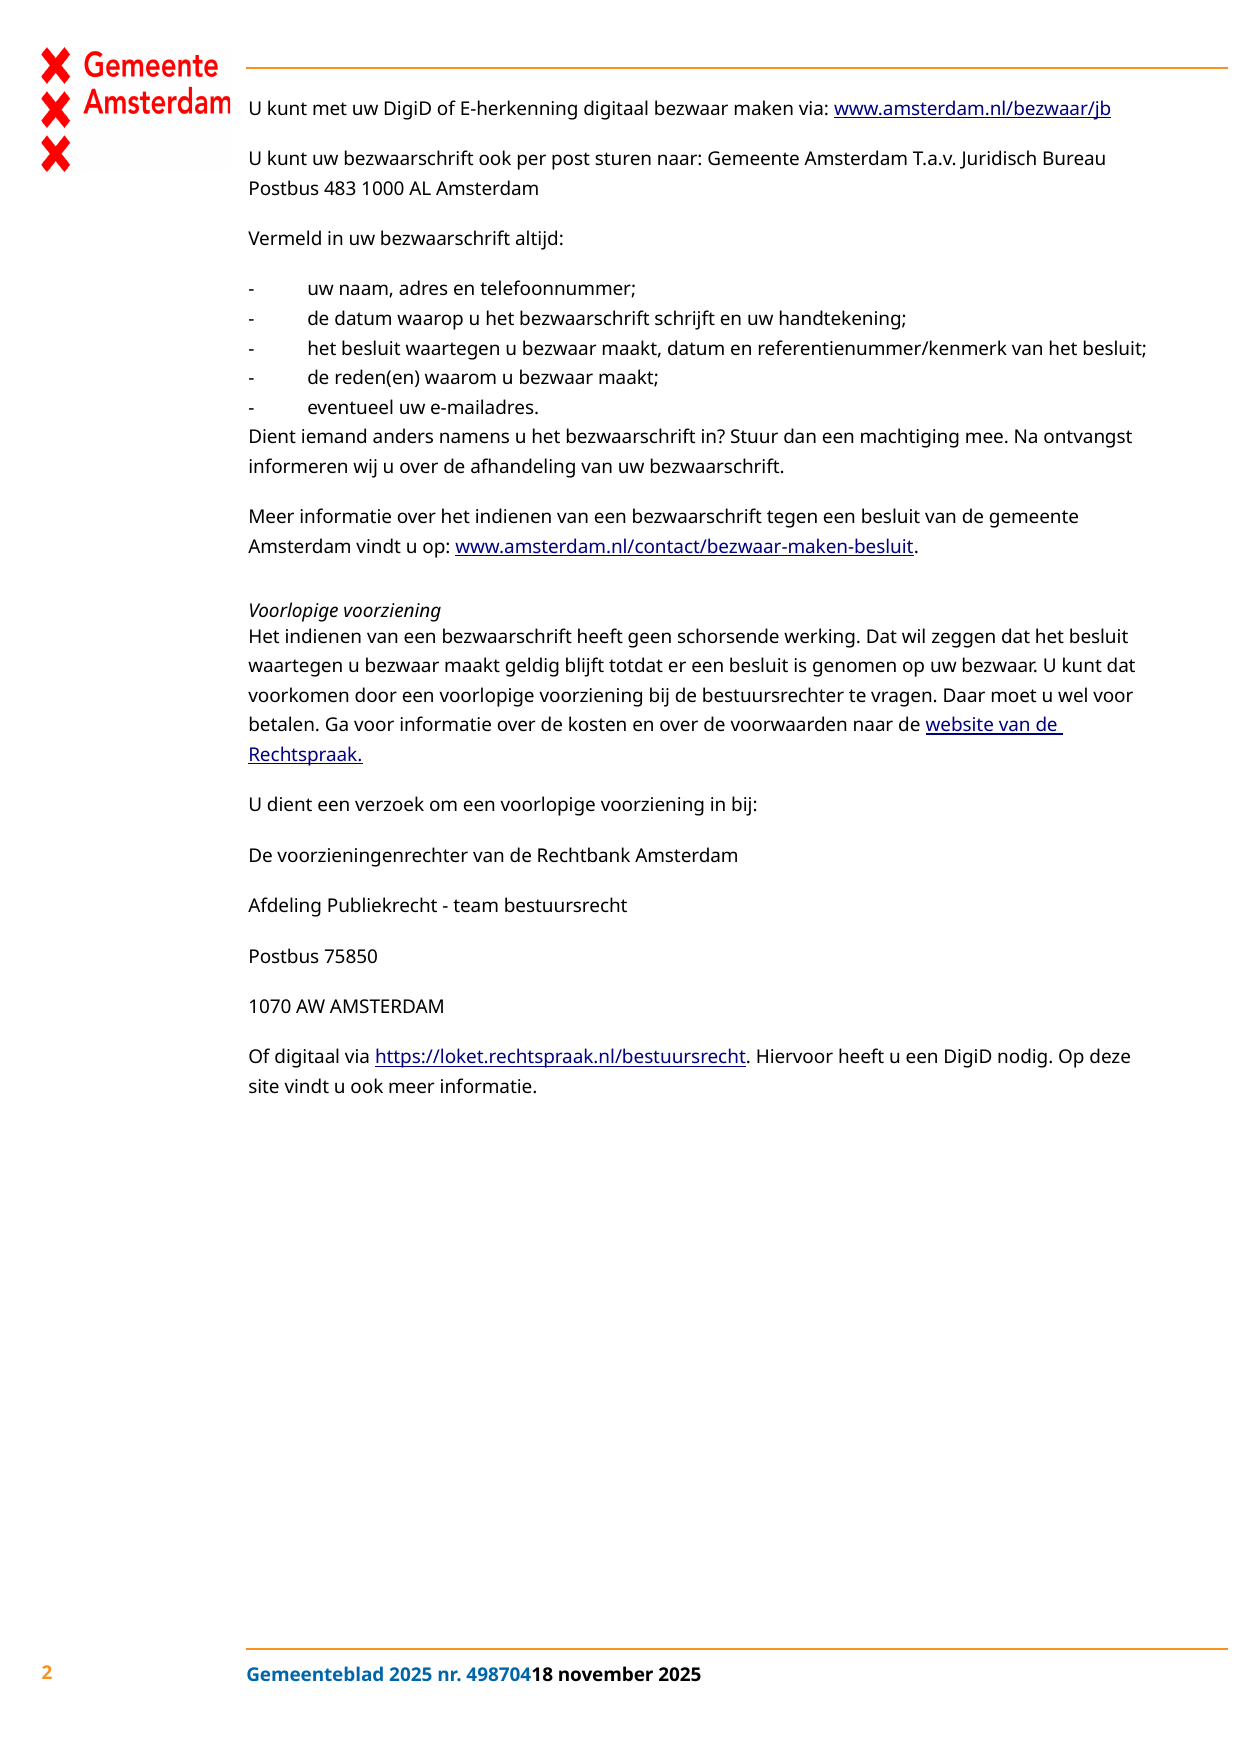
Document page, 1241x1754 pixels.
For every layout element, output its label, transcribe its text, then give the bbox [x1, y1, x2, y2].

list uw naam, adres en telefoonnummer; [248, 276, 1152, 301]
text Vermeld in uw bezwaarschrift altijd: [248, 225, 1152, 251]
text Of digitaal via https://loket.rechtspraak.nl/bestuursrecht. Hiervoor heeft u een DigiD nodig. Op deze site vindt u ook meer informatie. [248, 1044, 1152, 1099]
text De voorzieningenrechter van de Rechtbank Amsterdam [248, 842, 1152, 868]
text Postbus 75850 [248, 943, 1152, 968]
text U kunt uw bezwaarschrift ook per post sturen naar: Gemeente Amsterdam T.a.v. Juridisch Bureau Postbus 483 1000 AL Amsterdam [248, 145, 1152, 201]
text Afdeling Publiekrecht - team bestuursrecht [248, 892, 1152, 918]
list de reden(en) waarom u bezwaar maakt; [248, 364, 1152, 390]
picture [41, 47, 231, 172]
list de datum waarop u het bezwaarschrift schrijft en uw handtekening; [248, 305, 1152, 331]
list eventueel uw e-mailadres. [248, 394, 1152, 420]
text U dient een verzoek om een voorlopige voorziening in bij: [248, 792, 1152, 817]
text 1070 AW AMSTERDAM [248, 993, 1152, 1019]
text Meer informatie over het indienen van een bezwaarschrift tegen een besluit van de gemeente Amsterdam vindt u op: www.amsterdam.nl/contact/bezwaar-maken-besluit. [248, 503, 1152, 559]
text Het indienen van een bezwaarschrift heeft geen schorsende werking. Dat wil zeggen dat het besluit waartegen u bezwaar maakt geldig blijft totdat er een besluit is genomen op uw bezwaar. U kunt dat voorkomen door een voorlopige voorziening bij de bestuursrechter te vragen. Daar moet u wel voor betalen. Ga voor informatie over de kosten en over de voorwaarden naar de website van de Rechtspraak. [248, 623, 1152, 767]
text Voorlopige voorziening [248, 597, 1152, 623]
list het besluit waartegen u bezwaar maakt, datum en referentienummer/kenmerk van het besluit; [248, 335, 1152, 361]
text U kunt met uw DigiD of E-herkenning digitaal bezwaar maken via: www.amsterdam.nl/bezwaar/jb [248, 95, 1152, 121]
text Dient iemand anders namens u het bezwaarschrift in? Stuur dan een machtiging mee. Na ontvangst informeren wij u over de afhandeling van uw bezwaarschrift. [248, 423, 1152, 479]
